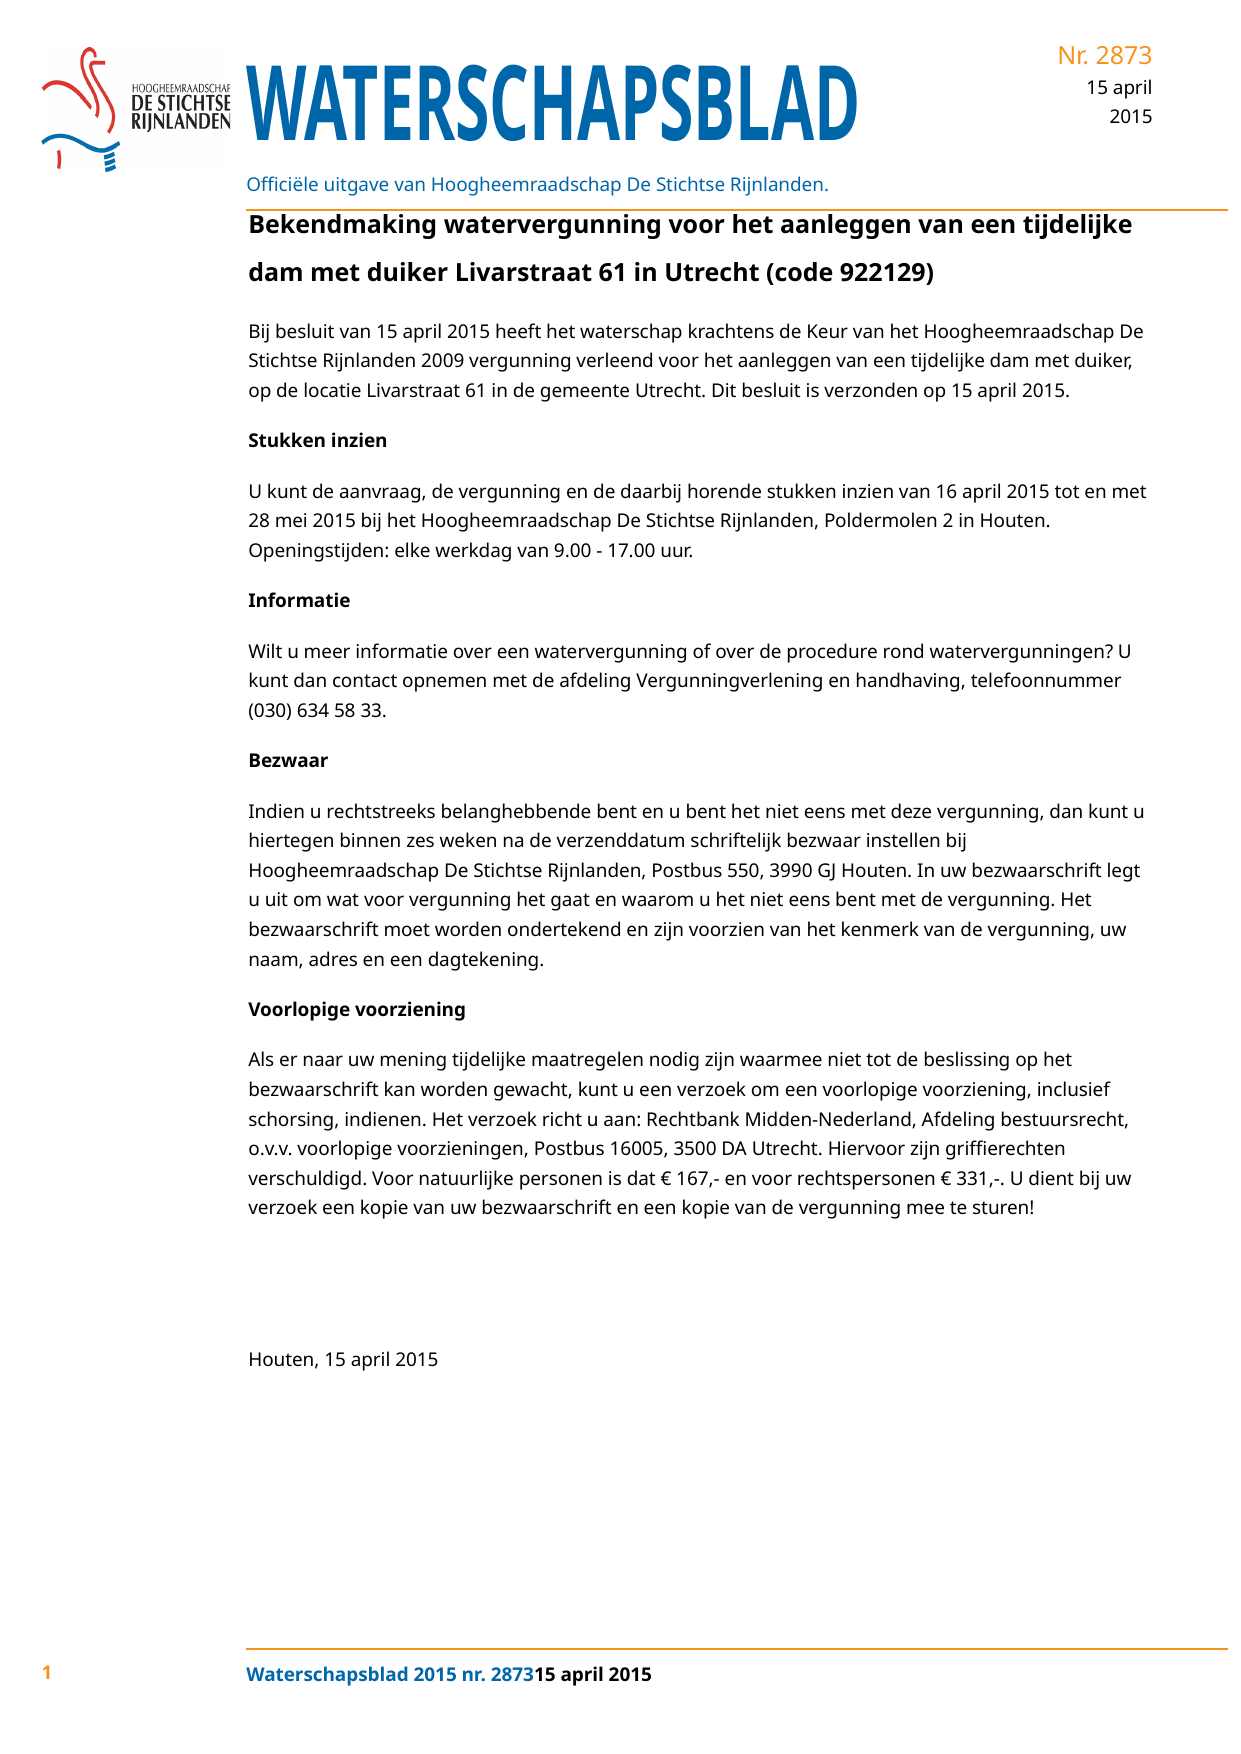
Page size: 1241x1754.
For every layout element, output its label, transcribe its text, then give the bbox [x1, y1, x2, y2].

text Indien u rechtstreeks belanghebbende bent en u bent het niet eens met deze vergunning, dan kunt u hiertegen binnen zes weken na de verzenddatum schriftelijk bezwaar instellen bij Hoogheemraadschap De Stichtse Rijnlanden, Postbus 550, 3990 GJ Houten. In uw bezwaarschrift legt u uit om wat voor vergunning het gaat en waarom u het niet eens bent met de vergunning. Het bezwaarschrift moet worden ondertekend en zijn voorzien van het kenmerk van de vergunning, uw naam, adres en een dagtekening. [248, 798, 1152, 972]
text Bekendmaking watervergunning voor het aanleggen van een tijdelijke dam met duiker Livarstraat 61 in Utrecht (code 922129) [248, 211, 1152, 288]
text Bezwaar [248, 747, 1152, 773]
text Bij besluit van 15 april 2015 heeft het waterschap krachtens de Keur van het Hoogheemraadschap De Stichtse Rijnlanden 2009 vergunning verleend voor het aanleggen van een tijdelijke dam met duiker, op de locatie Livarstraat 61 in de gemeente Utrecht. Dit besluit is verzonden op 15 april 2015. [248, 318, 1152, 403]
text U kunt de aanvraag, de vergunning en de daarbij horende stukken inzien van 16 april 2015 tot en met 28 mei 2015 bij het Hoogheemraadschap De Stichtse Rijnlanden, Poldermolen 2 in Houten. Openingstijden: elke werkdag van 9.00 - 17.00 uur. [248, 478, 1152, 563]
text Stukken inzien [248, 427, 1152, 453]
picture [41, 47, 231, 172]
text Voorlopige voorziening [248, 996, 1152, 1022]
text Houten, 15 april 2015 [248, 1346, 1152, 1372]
text Als er naar uw mening tijdelijke maatregelen nodig zijn waarmee niet tot de beslissing op het bezwaarschrift kan worden gewacht, kunt u een verzoek om een voorlopige voorziening, inclusief schorsing, indienen. Het verzoek richt u aan: Rechtbank Midden-Nederland, Afdeling bestuursrecht, o.v.v. voorlopige voorzieningen, Postbus 16005, 3500 DA Utrecht. Hiervoor zijn griffierechten verschuldigd. Voor natuurlijke personen is dat € 167,- en voor rechtspersonen € 331,-. U dient bij uw verzoek een kopie van uw bezwaarschrift en een kopie van de vergunning mee te sturen! [248, 1047, 1152, 1220]
text Wilt u meer informatie over een watervergunning of over de procedure rond watervergunningen? U kunt dan contact opnemen met de afdeling Vergunningverlening en handhaving, telefoonnummer (030) 634 58 33. [248, 638, 1152, 723]
text Informatie [248, 587, 1152, 613]
